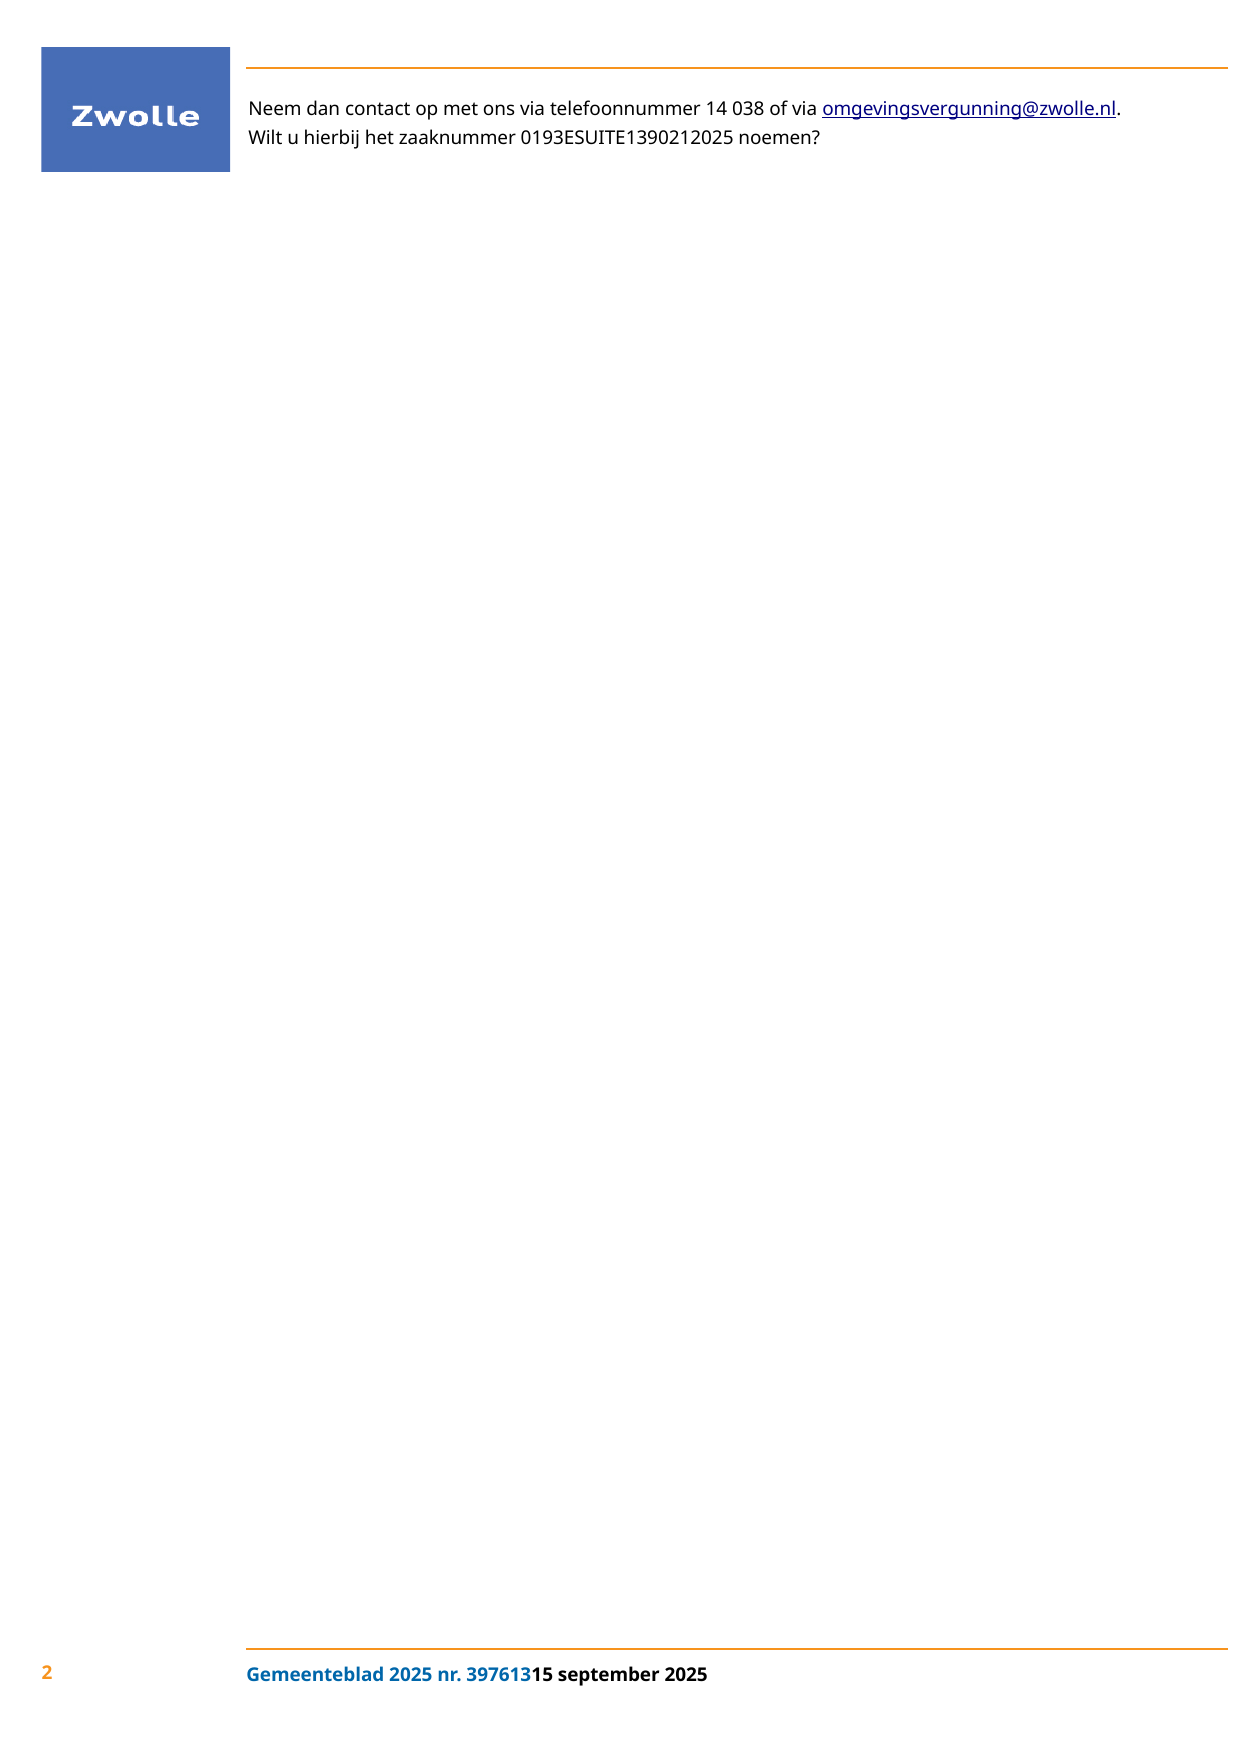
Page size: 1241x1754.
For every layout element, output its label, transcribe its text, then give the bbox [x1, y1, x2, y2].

picture [41, 47, 231, 172]
text Neem dan contact op met ons via telefoonnummer 14 038 of via omgevingsvergunning@zwolle.nl. Wilt u hierbij het zaaknummer 0193ESUITE1390212025 noemen? [248, 95, 1152, 150]
